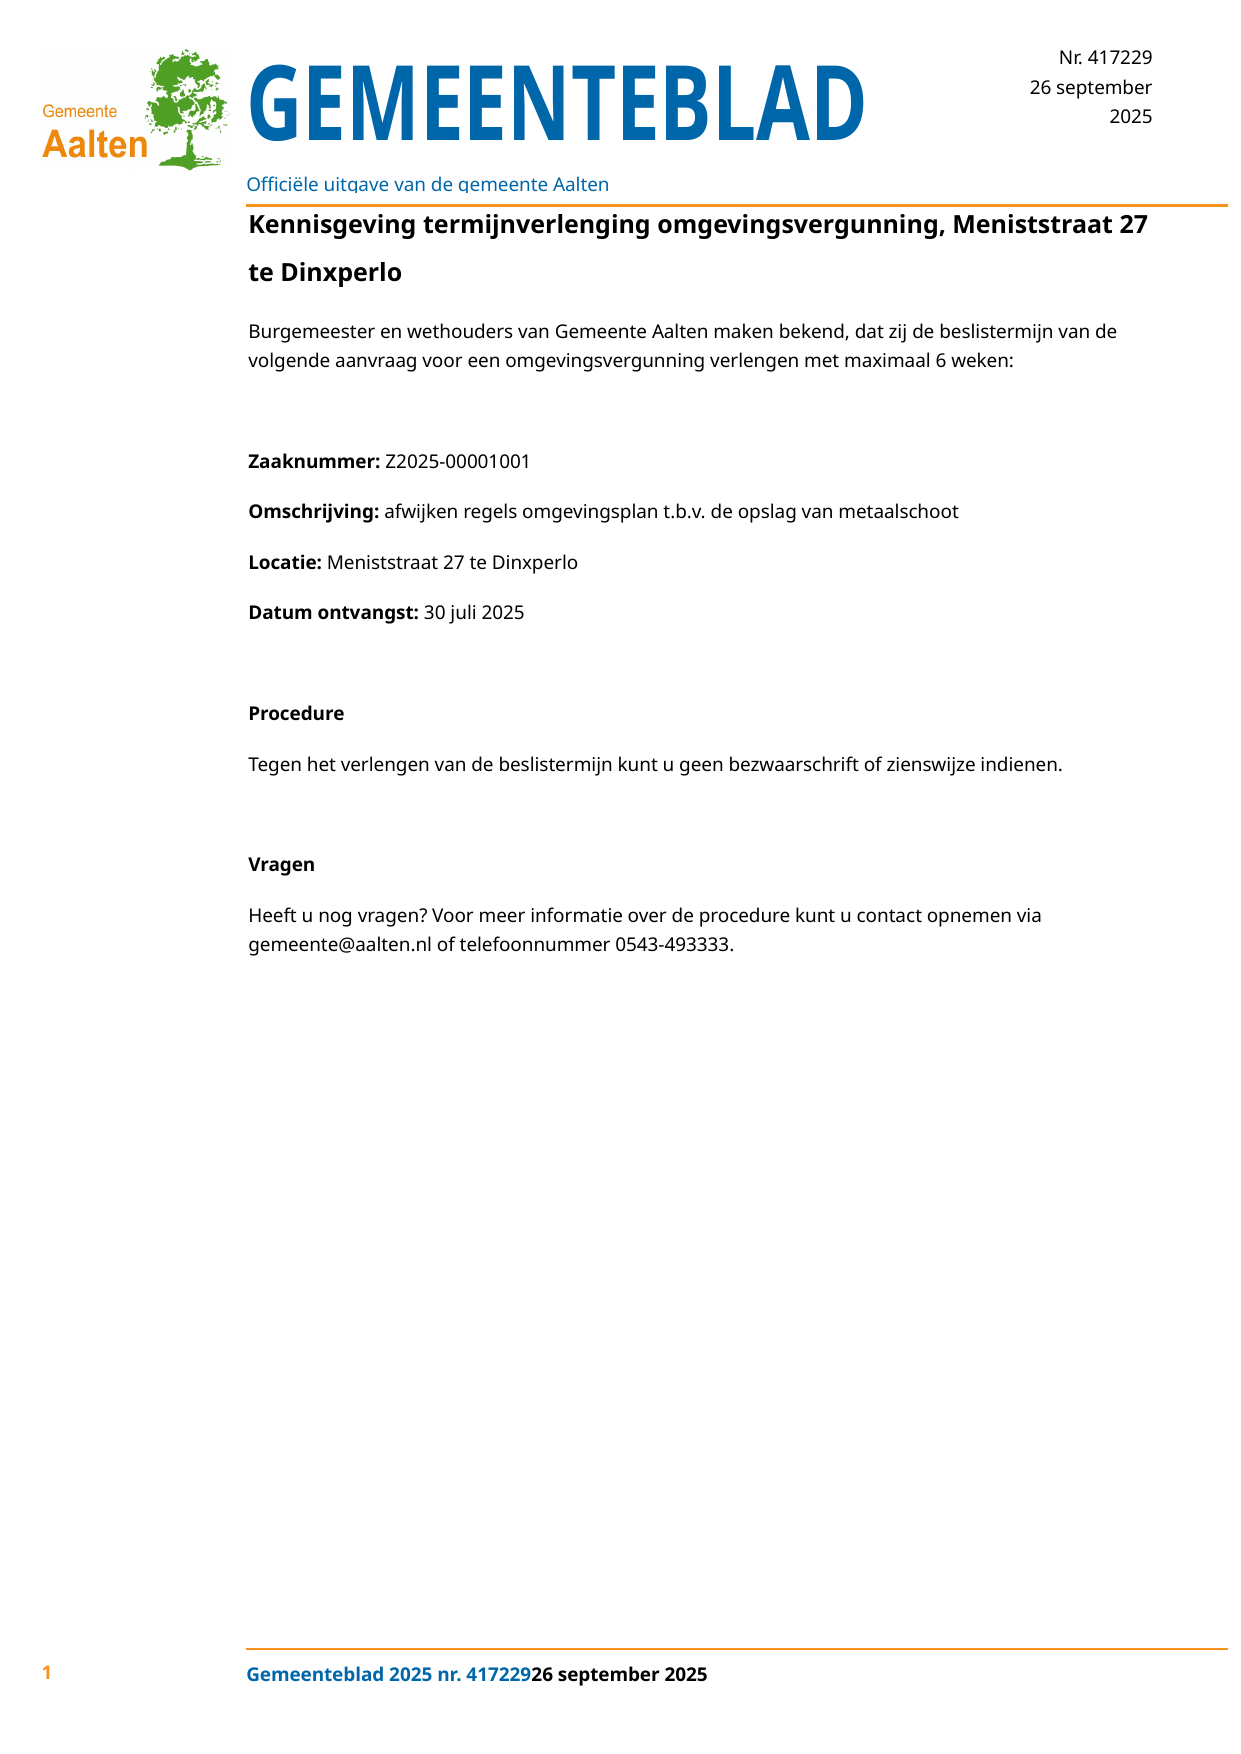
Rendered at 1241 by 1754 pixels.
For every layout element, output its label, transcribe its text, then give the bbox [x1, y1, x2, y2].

text Heeft u nog vragen? Voor meer informatie over de procedure kunt u contact opnemen via gemeente@aalten.nl of telefoonnummer 0543-493333. [248, 902, 1152, 957]
text Vragen [248, 852, 1152, 877]
text Tegen het verlengen van de beslistermijn kunt u geen bezwaarschrift of zienswijze indienen. [248, 751, 1152, 777]
picture [41, 47, 231, 172]
text Locatie: Meniststraat 27 te Dinxperlo [248, 549, 1152, 575]
text Zaaknummer: Z2025-00001001 [248, 448, 1152, 474]
text Omschrijving: afwijken regels omgevingsplan t.b.v. de opslag van metaalschoot [248, 499, 1152, 524]
text Procedure [248, 700, 1152, 726]
text Kennisgeving termijnverlenging omgevingsvergunning, Meniststraat 27 te Dinxperlo [248, 207, 1152, 288]
text Datum ontvangst: 30 juli 2025 [248, 599, 1152, 625]
text Burgemeester en wethouders van Gemeente Aalten maken bekend, dat zij de beslistermijn van de volgende aanvraag voor een omgevingsvergunning verlengen met maximaal 6 weken: [248, 318, 1152, 373]
